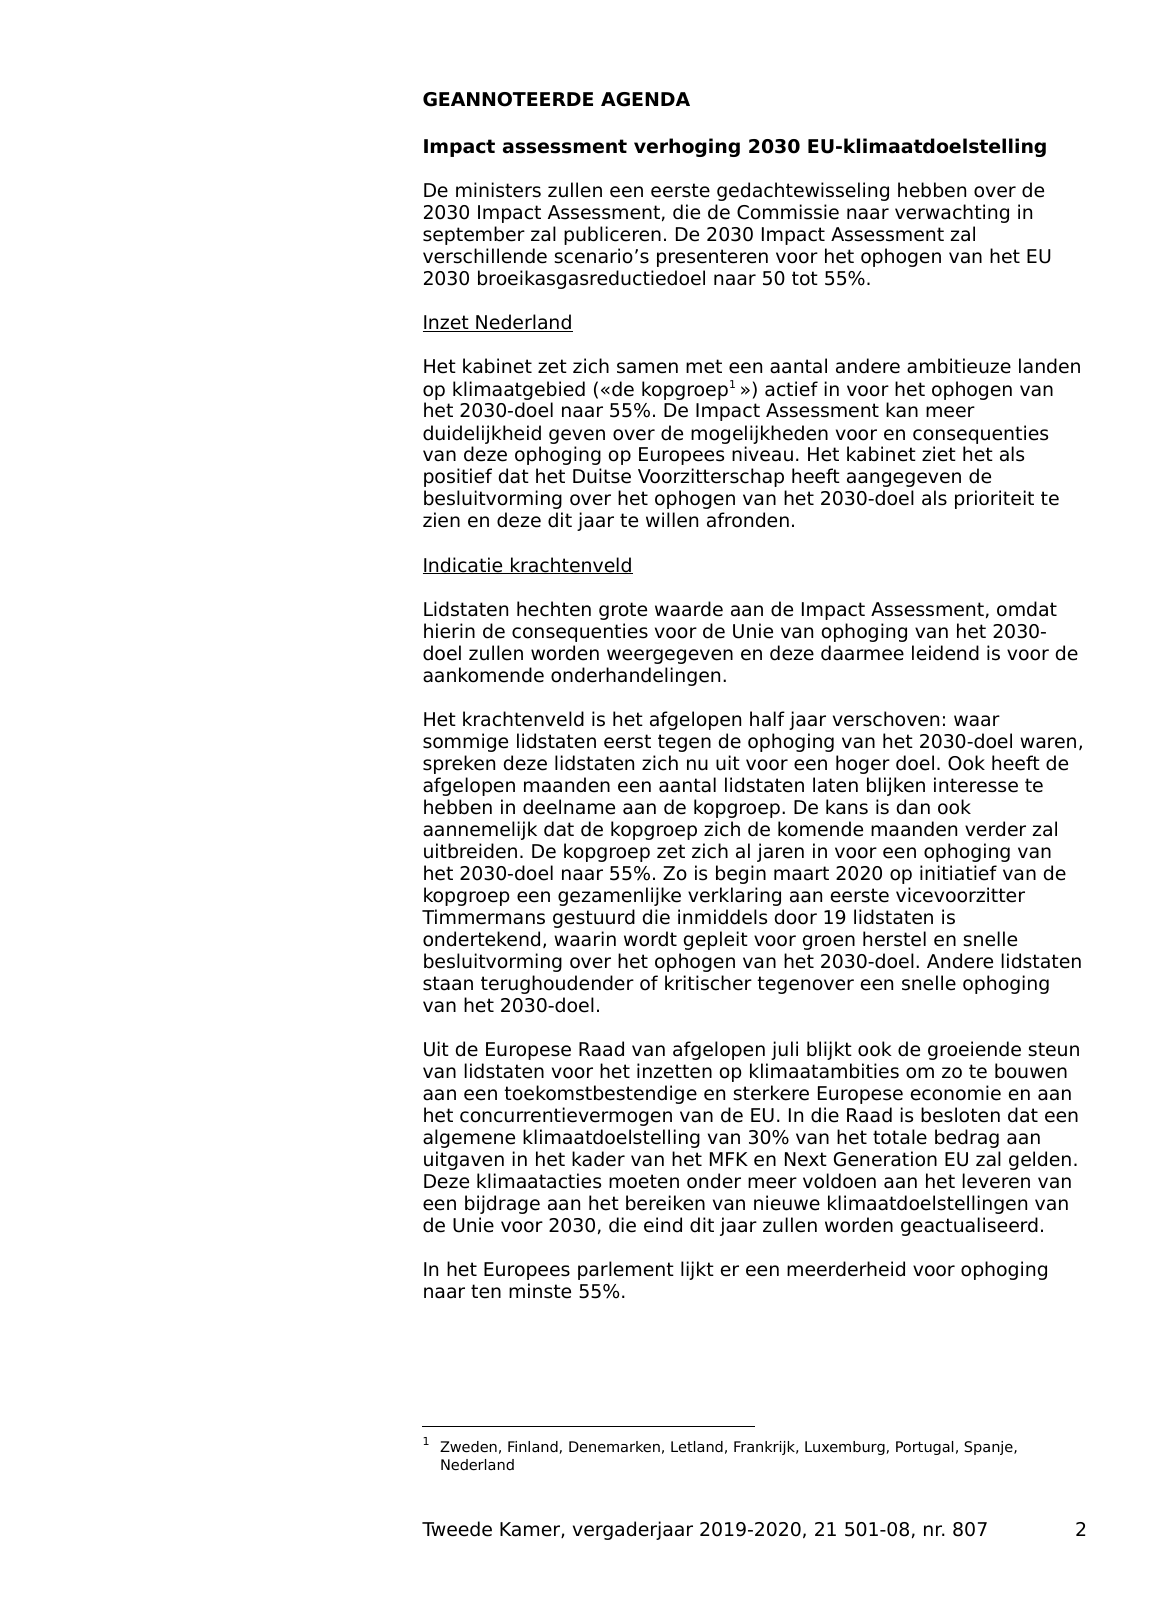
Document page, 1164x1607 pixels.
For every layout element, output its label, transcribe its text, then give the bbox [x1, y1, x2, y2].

text Zweden, Finland, Denemarken, Letland, Frankrijk, Luxemburg, Portugal, Spanje, Nederland [422, 1435, 1087, 1474]
subtitle Indicatie krachtenveld [422, 554, 1087, 576]
text De ministers zullen een eerste gedachtewisseling hebben over de 2030 Impact Assessment, die de Commissie naar verwachting in september zal publiceren. De 2030 Impact Assessment zal verschillende scenario’s presenteren voor het ophogen van het EU 2030 broeikasgasreductiedoel naar 50 tot 55%. [422, 180, 1087, 290]
text In het Europees parlement lijkt er een meerderheid voor ophoging naar ten minste 55%. [422, 1259, 1087, 1303]
text Het krachtenveld is het afgelopen half jaar verschoven: waar sommige lidstaten eerst tegen de ophoging van het 2030-doel waren, spreken deze lidstaten zich nu uit voor een hoger doel. Ook heeft de afgelopen maanden een aantal lidstaten laten blijken interesse te hebben in deelname aan de kopgroep. De kans is dan ook aannemelijk dat de kopgroep zich de komende maanden verder zal uitbreiden. De kopgroep zet zich al jaren in voor een ophoging van het 2030-doel naar 55%. Zo is begin maart 2020 op initiatief van de kopgroep een gezamenlijke verklaring aan eerste vicevoorzitter Timmermans gestuurd die inmiddels door 19 lidstaten is ondertekend, waarin wordt gepleit voor groen herstel en snelle besluitvorming over het ophogen van het 2030-doel. Andere lidstaten staan terughoudender of kritischer tegenover een snelle ophoging van het 2030-doel. [422, 709, 1087, 1016]
text Lidstaten hechten grote waarde aan de Impact Assessment, omdat hierin de consequenties voor de Unie van ophoging van het 2030-doel zullen worden weergegeven en deze daarmee leidend is voor de aankomende onderhandelingen. [422, 599, 1087, 687]
text Het kabinet zet zich samen met een aantal andere ambitieuze landen op klimaatgebied («de kopgroep») actief in voor het ophogen van het 2030-doel naar 55%. De Impact Assessment kan meer duidelijkheid geven over de mogelijkheden voor en consequenties van deze ophoging op Europees niveau. Het kabinet ziet het als positief dat het Duitse Voorzitterschap heeft aangegeven de besluitvorming over het ophogen van het 2030-doel als prioriteit te zien en deze dit jaar te willen afronden. [422, 356, 1087, 532]
subtitle Inzet Nederland [422, 312, 1087, 334]
subtitle GEANNOTEERDE AGENDA [422, 89, 1087, 111]
text Uit de Europese Raad van afgelopen juli blijkt ook de groeiende steun van lidstaten voor het inzetten op klimaatambities om zo te bouwen aan een toekomstbestendige en sterkere Europese economie en aan het concurrentievermogen van de EU. In die Raad is besloten dat een algemene klimaatdoelstelling van 30% van het totale bedrag aan uitgaven in het kader van het MFK en Next Generation EU zal gelden. Deze klimaatacties moeten onder meer voldoen aan het leveren van een bijdrage aan het bereiken van nieuwe klimaatdoelstellingen van de Unie voor 2030, die eind dit jaar zullen worden geactualiseerd. [422, 1039, 1087, 1236]
subtitle Impact assessment verhoging 2030 EU-klimaatdoelstelling [422, 136, 1087, 158]
